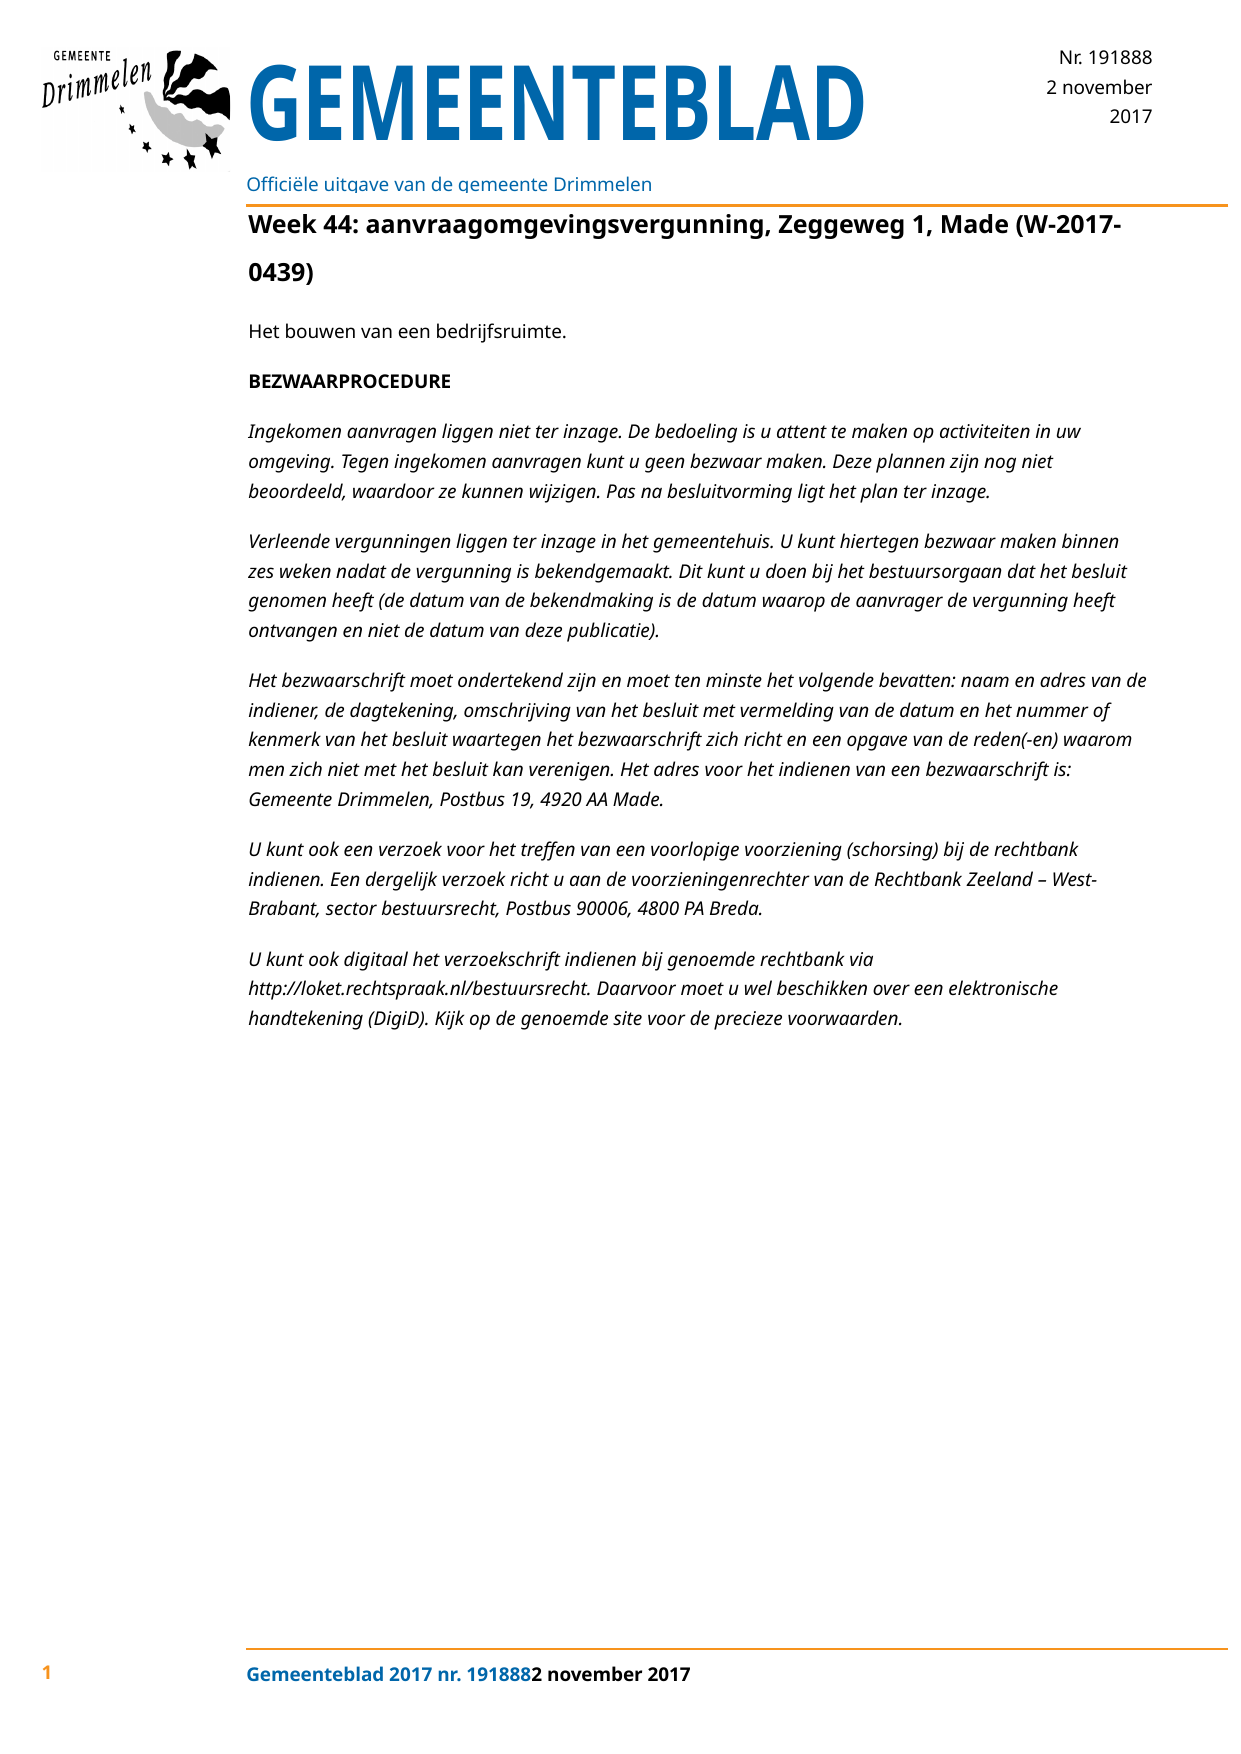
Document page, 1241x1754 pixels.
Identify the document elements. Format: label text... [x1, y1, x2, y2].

text U kunt ook een verzoek voor het treffen van een voorlopige voorziening (schorsing) bij de rechtbank indienen. Een dergelijk verzoek richt u aan de voorzieningenrechter van de Rechtbank Zeeland – West-Brabant, sector bestuursrecht, Postbus 90006, 4800 PA Breda. [248, 836, 1152, 921]
text Ingekomen aanvragen liggen niet ter inzage. De bedoeling is u attent te maken op activiteiten in uw omgeving. Tegen ingekomen aanvragen kunt u geen bezwaar maken. Deze plannen zijn nog niet beoordeeld, waardoor ze kunnen wijzigen. Pas na besluitvorming ligt het plan ter inzage. [248, 419, 1152, 504]
text Week 44: aanvraagomgevingsvergunning, Zeggeweg 1, Made (W-2017-0439) [248, 207, 1152, 288]
text Het bouwen van een bedrijfsruimte. [248, 318, 1152, 344]
text U kunt ook digitaal het verzoekschrift indienen bij genoemde rechtbank via http://loket.rechtspraak.nl/bestuursrecht. Daarvoor moet u wel beschikken over een elektronische handtekening (DigiD). Kijk op de genoemde site voor de precieze voorwaarden. [248, 946, 1152, 1031]
picture [41, 47, 231, 172]
text Verleende vergunningen liggen ter inzage in het gemeentehuis. U kunt hiertegen bezwaar maken binnen zes weken nadat de vergunning is bekendgemaakt. Dit kunt u doen bij het bestuursorgaan dat het besluit genomen heeft (de datum van de bekendmaking is de datum waarop de aanvrager de vergunning heeft ontvangen en niet de datum van deze publicatie). [248, 528, 1152, 643]
text Het bezwaarschrift moet ondertekend zijn en moet ten minste het volgende bevatten: naam en adres van de indiener, de dagtekening, omschrijving van het besluit met vermelding van de datum en het nummer of kenmerk van het besluit waartegen het bezwaarschrift zich richt en een opgave van de reden(-en) waarom men zich niet met het besluit kan verenigen. Het adres voor het indienen van een bezwaarschrift is: Gemeente Drimmelen, Postbus 19, 4920 AA Made. [248, 667, 1152, 812]
text BEZWAARPROCEDURE [248, 368, 1152, 394]
